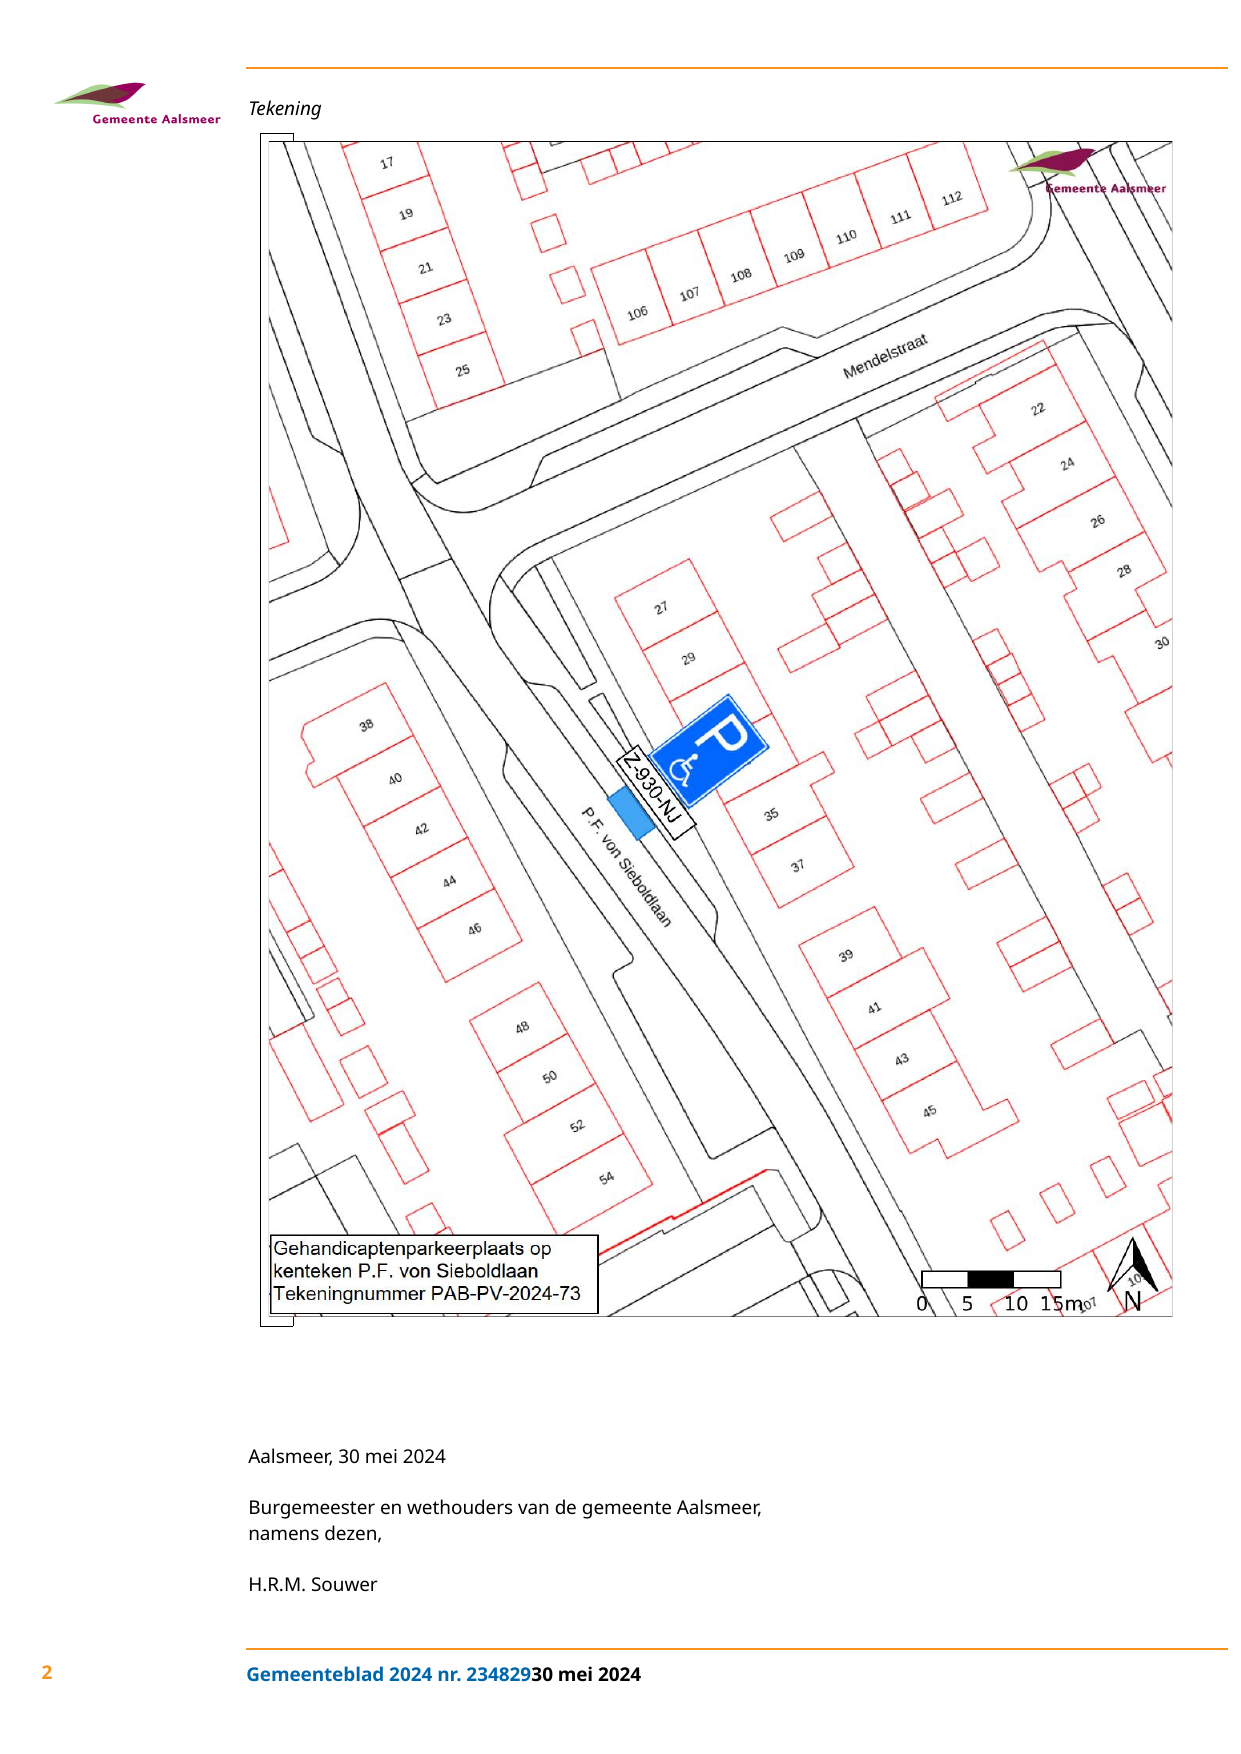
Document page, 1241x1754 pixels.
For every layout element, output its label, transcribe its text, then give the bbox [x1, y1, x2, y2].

text Tekening [248, 95, 1152, 121]
text H.R.M. Souwer [248, 1571, 1152, 1597]
picture [41, 47, 231, 172]
text namens dezen, [248, 1520, 1152, 1546]
picture [268, 141, 1173, 1317]
text Aalsmeer, 30 mei 2024 [248, 1443, 1152, 1468]
text Burgemeester en wethouders van de gemeente Aalsmeer, [248, 1494, 1152, 1520]
